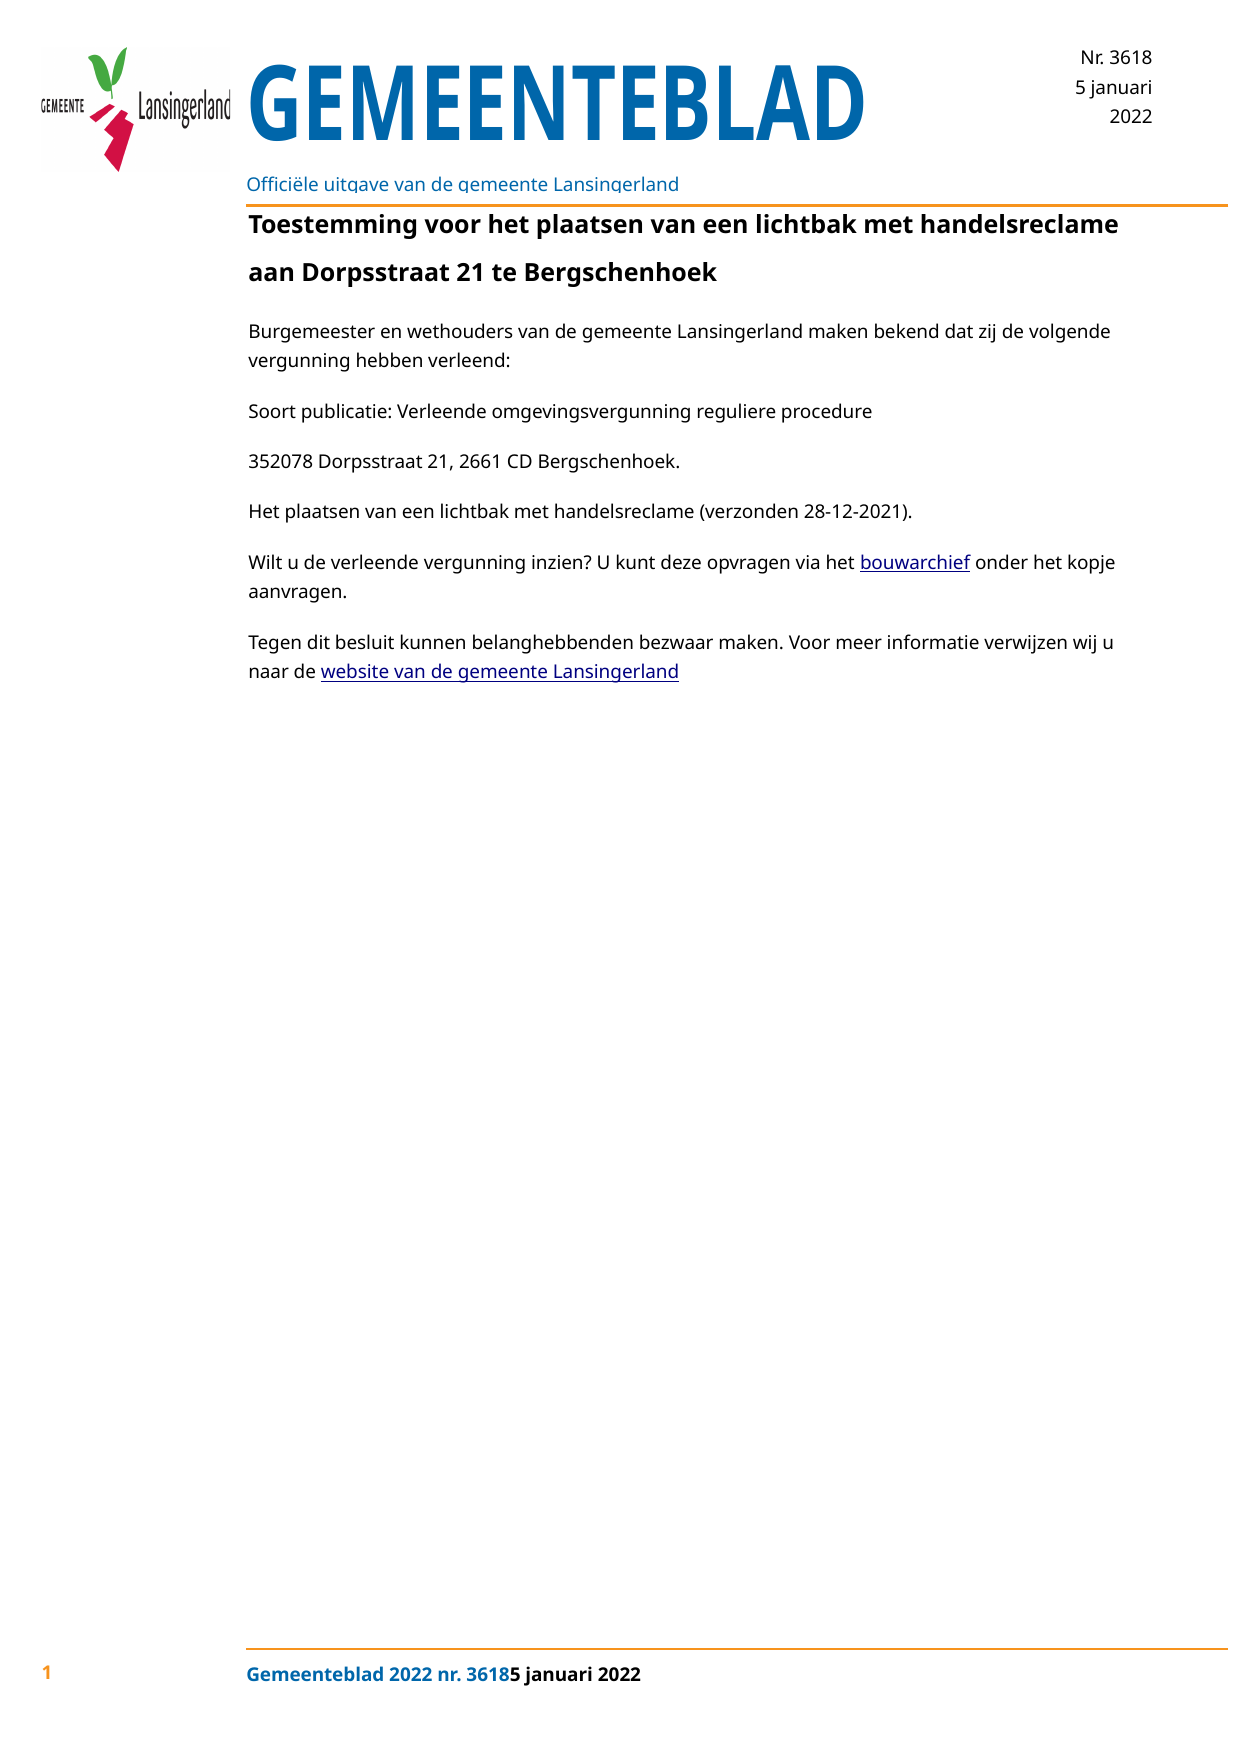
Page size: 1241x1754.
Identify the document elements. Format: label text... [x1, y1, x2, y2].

text Soort publicatie: Verleende omgevingsvergunning reguliere procedure [248, 398, 1152, 424]
text Het plaatsen van een lichtbak met handelsreclame (verzonden 28-12-2021). [248, 499, 1152, 524]
picture [41, 47, 231, 172]
text Toestemming voor het plaatsen van een lichtbak met handelsreclame aan Dorpsstraat 21 te Bergschenhoek [248, 207, 1152, 288]
text Burgemeester en wethouders van de gemeente Lansingerland maken bekend dat zij de volgende vergunning hebben verleend: [248, 318, 1152, 373]
text Wilt u de verleende vergunning inzien? U kunt deze opvragen via het bouwarchief onder het kopje aanvragen. [248, 549, 1152, 604]
text Tegen dit besluit kunnen belanghebbenden bezwaar maken. Voor meer informatie verwijzen wij u naar de website van de gemeente Lansingerland [248, 629, 1152, 684]
text 352078 Dorpsstraat 21, 2661 CD Bergschenhoek. [248, 448, 1152, 474]
